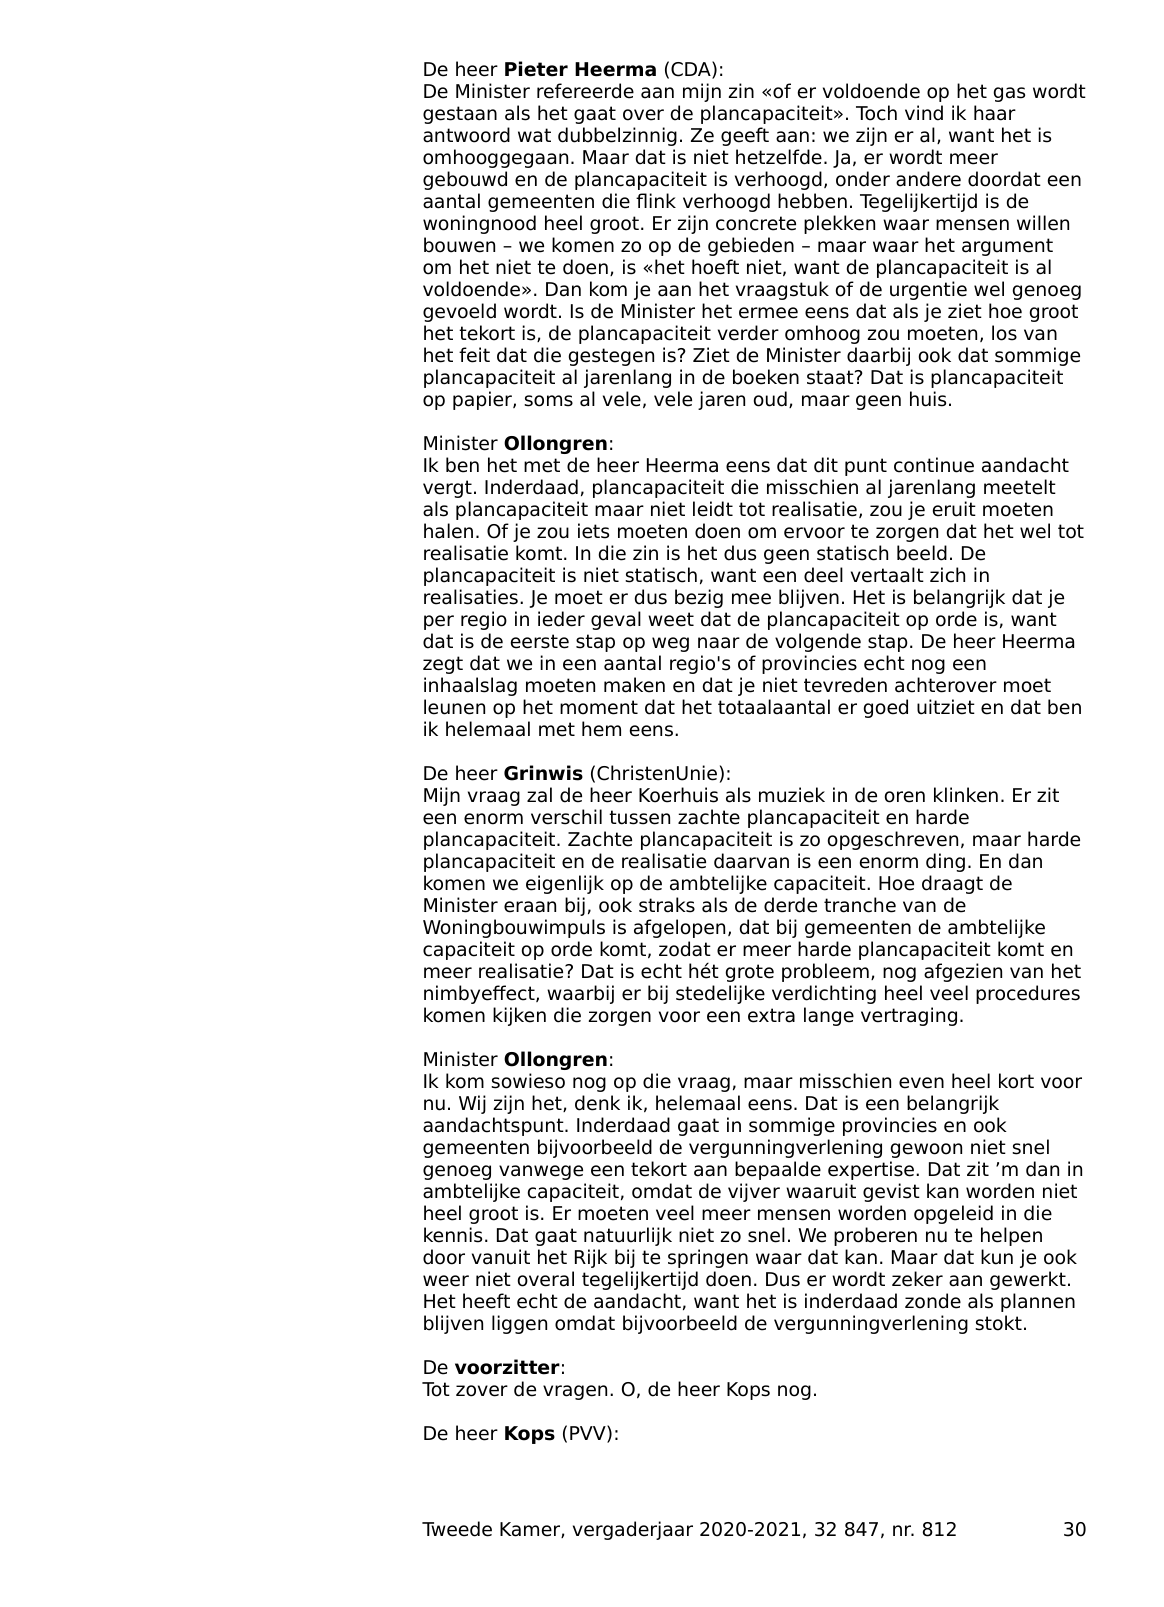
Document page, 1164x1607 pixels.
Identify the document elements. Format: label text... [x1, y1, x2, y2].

text Mijn vraag zal de heer Koerhuis als muziek in de oren klinken. Er zit een enorm verschil tussen zachte plancapaciteit en harde plancapaciteit. Zachte plancapaciteit is zo opgeschreven, maar harde plancapaciteit en de realisatie daarvan is een enorm ding. En dan komen we eigenlijk op de ambtelijke capaciteit. Hoe draagt de Minister eraan bij, ook straks als de derde tranche van de Woningbouwimpuls is afgelopen, dat bij gemeenten de ambtelijke capaciteit op orde komt, zodat er meer harde plancapaciteit komt en meer realisatie? Dat is echt hét grote probleem, nog afgezien van het nimbyeffect, waarbij er bij stedelijke verdichting heel veel procedures komen kijken die zorgen voor een extra lange vertraging. [422, 785, 1087, 1027]
text De heer Grinwis (ChristenUnie): [422, 763, 1087, 785]
text De voorzitter: [422, 1357, 1087, 1379]
text Tot zover de vragen. O, de heer Kops nog. [422, 1379, 1087, 1401]
text Minister Ollongren: [422, 433, 1087, 455]
text De heer Kops (PVV): [422, 1423, 1087, 1445]
text Ik ben het met de heer Heerma eens dat dit punt continue aandacht vergt. Inderdaad, plancapaciteit die misschien al jarenlang meetelt als plancapaciteit maar niet leidt tot realisatie, zou je eruit moeten halen. Of je zou iets moeten doen om ervoor te zorgen dat het wel tot realisatie komt. In die zin is het dus geen statisch beeld. De plancapaciteit is niet statisch, want een deel vertaalt zich in realisaties. Je moet er dus bezig mee blijven. Het is belangrijk dat je per regio in ieder geval weet dat de plancapaciteit op orde is, want dat is de eerste stap op weg naar de volgende stap. De heer Heerma zegt dat we in een aantal regio's of provincies echt nog een inhaalslag moeten maken en dat je niet tevreden achterover moet leunen op het moment dat het totaalaantal er goed uitziet en dat ben ik helemaal met hem eens. [422, 455, 1087, 741]
text Minister Ollongren: [422, 1049, 1087, 1071]
text De heer Pieter Heerma (CDA): [422, 59, 1087, 81]
text De Minister refereerde aan mijn zin «of er voldoende op het gas wordt gestaan als het gaat over de plancapaciteit». Toch vind ik haar antwoord wat dubbelzinnig. Ze geeft aan: we zijn er al, want het is omhooggegaan. Maar dat is niet hetzelfde. Ja, er wordt meer gebouwd en de plancapaciteit is verhoogd, onder andere doordat een aantal gemeenten die flink verhoogd hebben. Tegelijkertijd is de woningnood heel groot. Er zijn concrete plekken waar mensen willen bouwen – we komen zo op de gebieden – maar waar het argument om het niet te doen, is «het hoeft niet, want de plancapaciteit is al voldoende». Dan kom je aan het vraagstuk of de urgentie wel genoeg gevoeld wordt. Is de Minister het ermee eens dat als je ziet hoe groot het tekort is, de plancapaciteit verder omhoog zou moeten, los van het feit dat die gestegen is? Ziet de Minister daarbij ook dat sommige plancapaciteit al jarenlang in de boeken staat? Dat is plancapaciteit op papier, soms al vele, vele jaren oud, maar geen huis. [422, 81, 1087, 411]
text Ik kom sowieso nog op die vraag, maar misschien even heel kort voor nu. Wij zijn het, denk ik, helemaal eens. Dat is een belangrijk aandachtspunt. Inderdaad gaat in sommige provincies en ook gemeenten bijvoorbeeld de vergunningverlening gewoon niet snel genoeg vanwege een tekort aan bepaalde expertise. Dat zit ’m dan in ambtelijke capaciteit, omdat de vijver waaruit gevist kan worden niet heel groot is. Er moeten veel meer mensen worden opgeleid in die kennis. Dat gaat natuurlijk niet zo snel. We proberen nu te helpen door vanuit het Rijk bij te springen waar dat kan. Maar dat kun je ook weer niet overal tegelijkertijd doen. Dus er wordt zeker aan gewerkt. Het heeft echt de aandacht, want het is inderdaad zonde als plannen blijven liggen omdat bijvoorbeeld de vergunningverlening stokt. [422, 1071, 1087, 1334]
